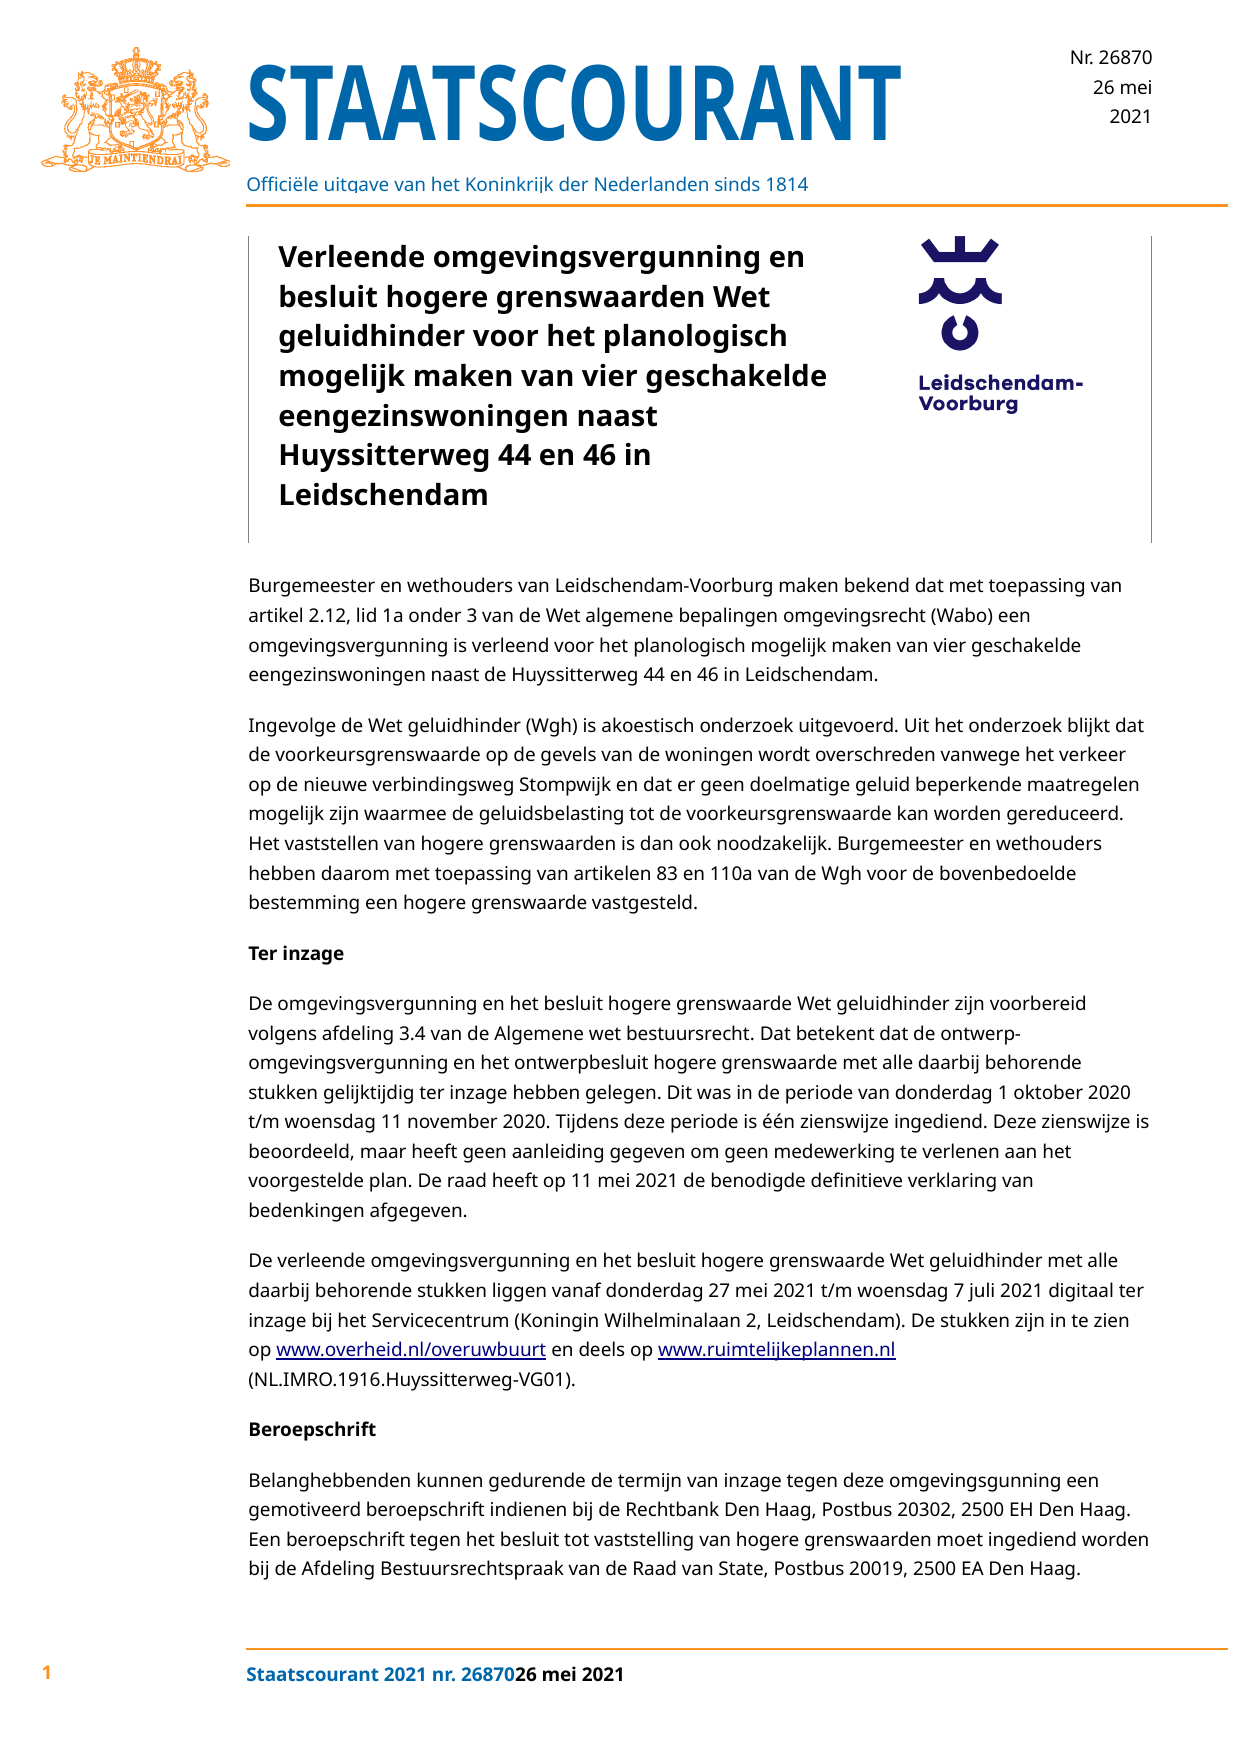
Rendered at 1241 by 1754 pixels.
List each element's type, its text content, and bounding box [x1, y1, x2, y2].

text Ter inzage [248, 940, 1152, 966]
table_header [850, 236, 918, 413]
text Ingevolge de Wet geluidhinder (Wgh) is akoestisch onderzoek uitgevoerd. Uit het onderzoek blijkt dat de voorkeursgrenswaarde op de gevels van de woningen wordt overschreden vanwege het verkeer op de nieuwe verbindingsweg Stompwijk en dat er geen doelmatige geluid beperkende maatregelen mogelijk zijn waarmee de geluidsbelasting tot de voorkeursgrenswaarde kan worden gereduceerd. Het vaststellen van hogere grenswaarden is dan ook noodzakelijk. Burgemeester en wethouders hebben daarom met toepassing van artikelen 83 en 110a van de Wgh voor de bovenbedoelde bestemming een hogere grenswaarde vastgesteld. [248, 712, 1152, 915]
text Burgemeester en wethouders van Leidschendam-Voorburg maken bekend dat met toepassing van artikel 2.12, lid 1a onder 3 van de Wet algemene bepalingen omgevingsrecht (Wabo) een omgevingsvergunning is verleend voor het planologisch mogelijk maken van vier geschakelde eengezinswoningen naast de Huyssitterweg 44 en 46 in Leidschendam. [248, 573, 1152, 687]
text Belanghebbenden kunnen gedurende de termijn van inzage tegen deze omgevingsgunning een gemotiveerd beroepschrift indienen bij de Rechtbank Den Haag, Postbus 20302, 2500 EH Den Haag. Een beroepschrift tegen het besluit tot vaststelling van hogere grenswaarden moet ingediend worden bij de Afdeling Bestuursrechtspraak van de Raad van State, Postbus 20019, 2500 EA Den Haag. [248, 1467, 1152, 1581]
text De omgevingsvergunning en het besluit hogere grenswaarde Wet geluidhinder zijn voorbereid volgens afdeling 3.4 van de Algemene wet bestuursrecht. Dat betekent dat de ontwerp-omgevingsvergunning en het ontwerpbesluit hogere grenswaarde met alle daarbij behorende stukken gelijktijdig ter inzage hebben gelegen. Dit was in de periode van donderdag 1 oktober 2020 t/m woensdag 11 november 2020. Tijdens deze periode is één zienswijze ingediend. Deze zienswijze is beoordeeld, maar heeft geen aanleiding gegeven om geen medewerking te verlenen aan het voorgestelde plan. De raad heeft op 11 mei 2021 de benodigde definitieve verklaring van bedenkingen afgegeven. [248, 990, 1152, 1223]
picture [41, 47, 231, 172]
table_header [850, 414, 1151, 543]
picture [918, 236, 1083, 414]
text De verleende omgevingsvergunning en het besluit hogere grenswaarde Wet geluidhinder met alle daarbij behorende stukken liggen vanaf donderdag 27 mei 2021 t/m woensdag 7 juli 2021 digitaal ter inzage bij het Servicecentrum (Koningin Wilhelminalaan 2, Leidschendam). De stukken zijn in te zien op www.overheid.nl/overuwbuurt en deels op www.ruimtelijkeplannen.nl (NL.IMRO.1916.Huyssitterweg-VG01). [248, 1248, 1152, 1392]
table_header [1083, 236, 1151, 413]
text Beroepschrift [248, 1416, 1152, 1442]
table_header Verleende omgevingsvergunning en besluit hogere grenswaarden Wet geluidhinder voor het planologisch mogelijk maken van vier geschakelde eengezinswoningen naast Huyssitterweg 44 en 46 in Leidschendam [249, 236, 850, 543]
